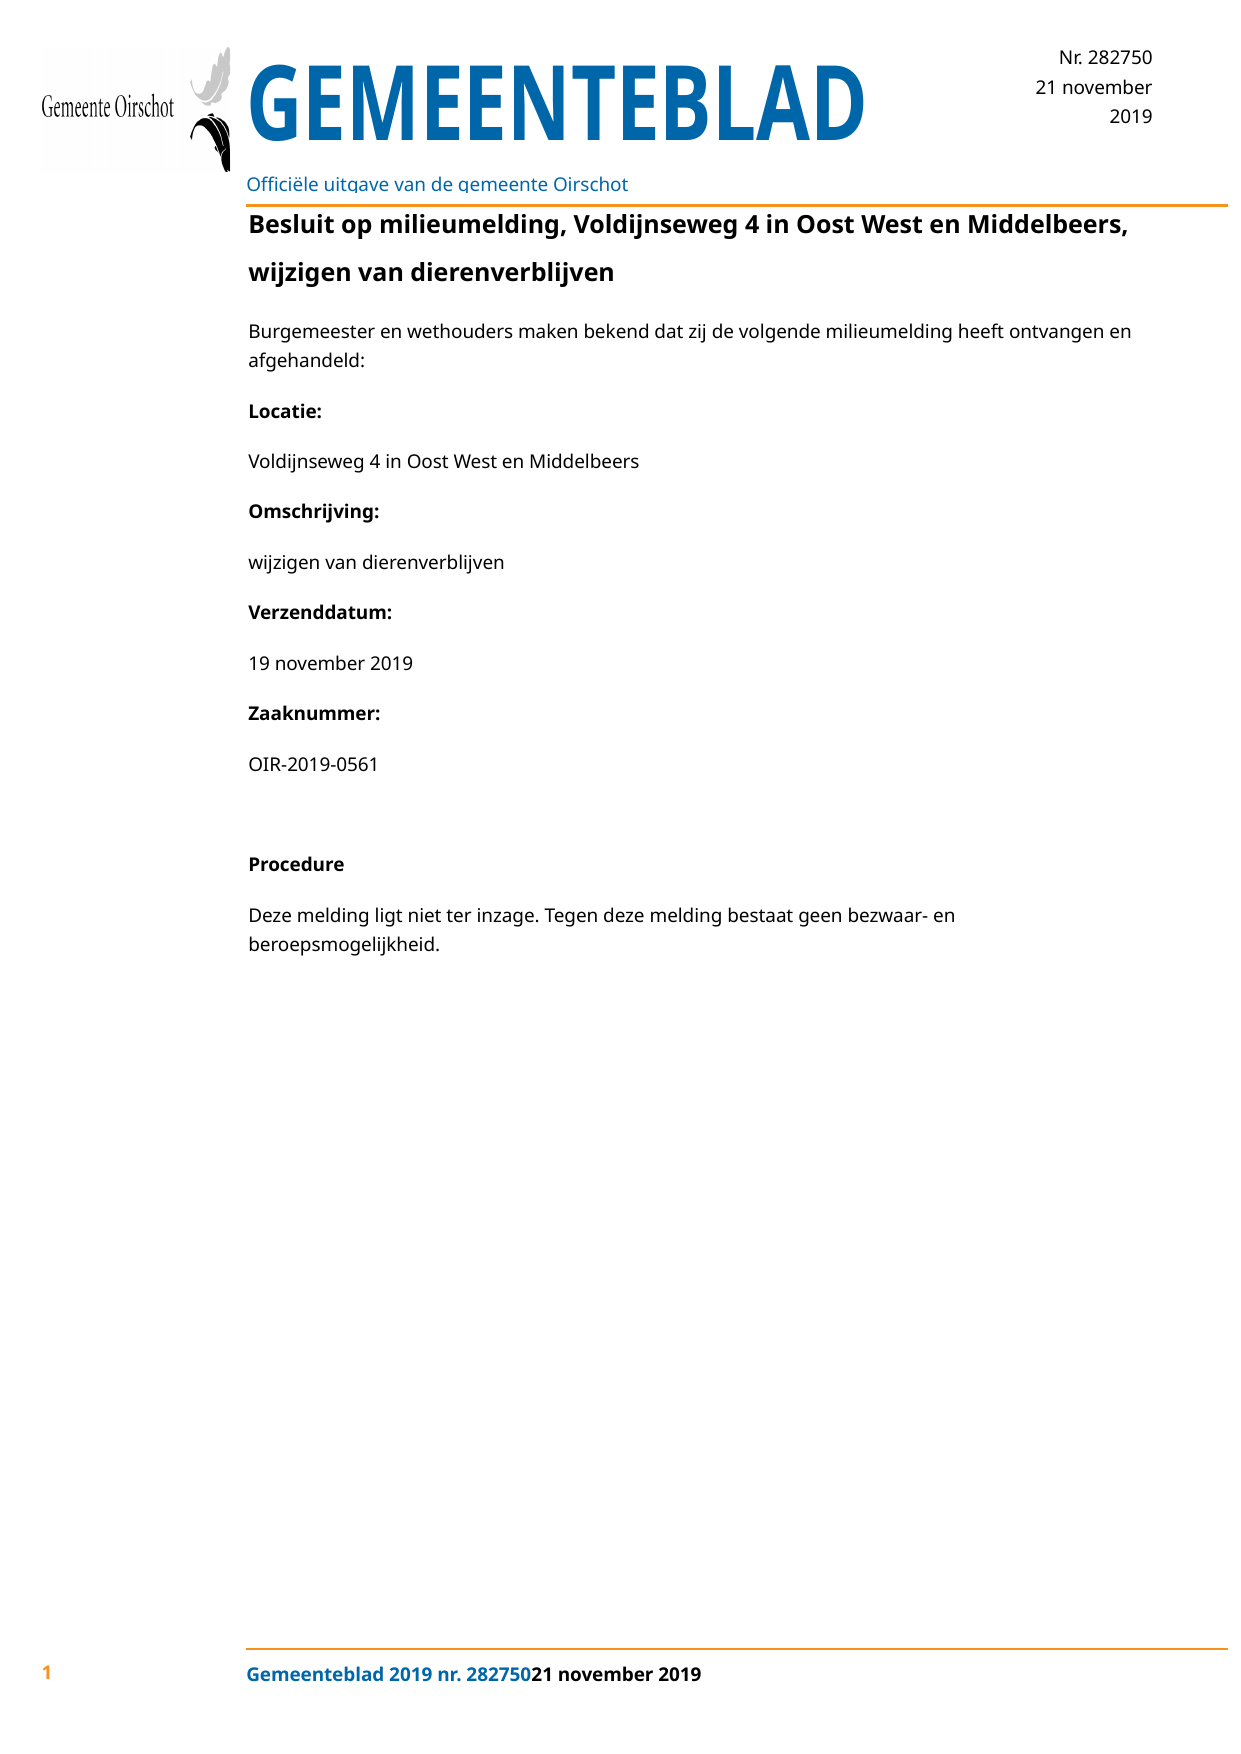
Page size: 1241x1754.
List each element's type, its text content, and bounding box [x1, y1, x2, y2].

picture [41, 47, 231, 172]
text Locatie: [248, 398, 1152, 424]
text Voldijnseweg 4 in Oost West en Middelbeers [248, 448, 1152, 474]
text Procedure [248, 852, 1152, 877]
text OIR-2019-0561 [248, 751, 1152, 777]
text Verzenddatum: [248, 599, 1152, 625]
text 19 november 2019 [248, 650, 1152, 676]
text Deze melding ligt niet ter inzage. Tegen deze melding bestaat geen bezwaar- en beroepsmogelijkheid. [248, 902, 1152, 957]
text wijzigen van dierenverblijven [248, 549, 1152, 575]
text Besluit op milieumelding, Voldijnseweg 4 in Oost West en Middelbeers, wijzigen van dierenverblijven [248, 207, 1152, 288]
text Zaaknummer: [248, 700, 1152, 726]
text Omschrijving: [248, 499, 1152, 524]
text Burgemeester en wethouders maken bekend dat zij de volgende milieumelding heeft ontvangen en afgehandeld: [248, 318, 1152, 373]
